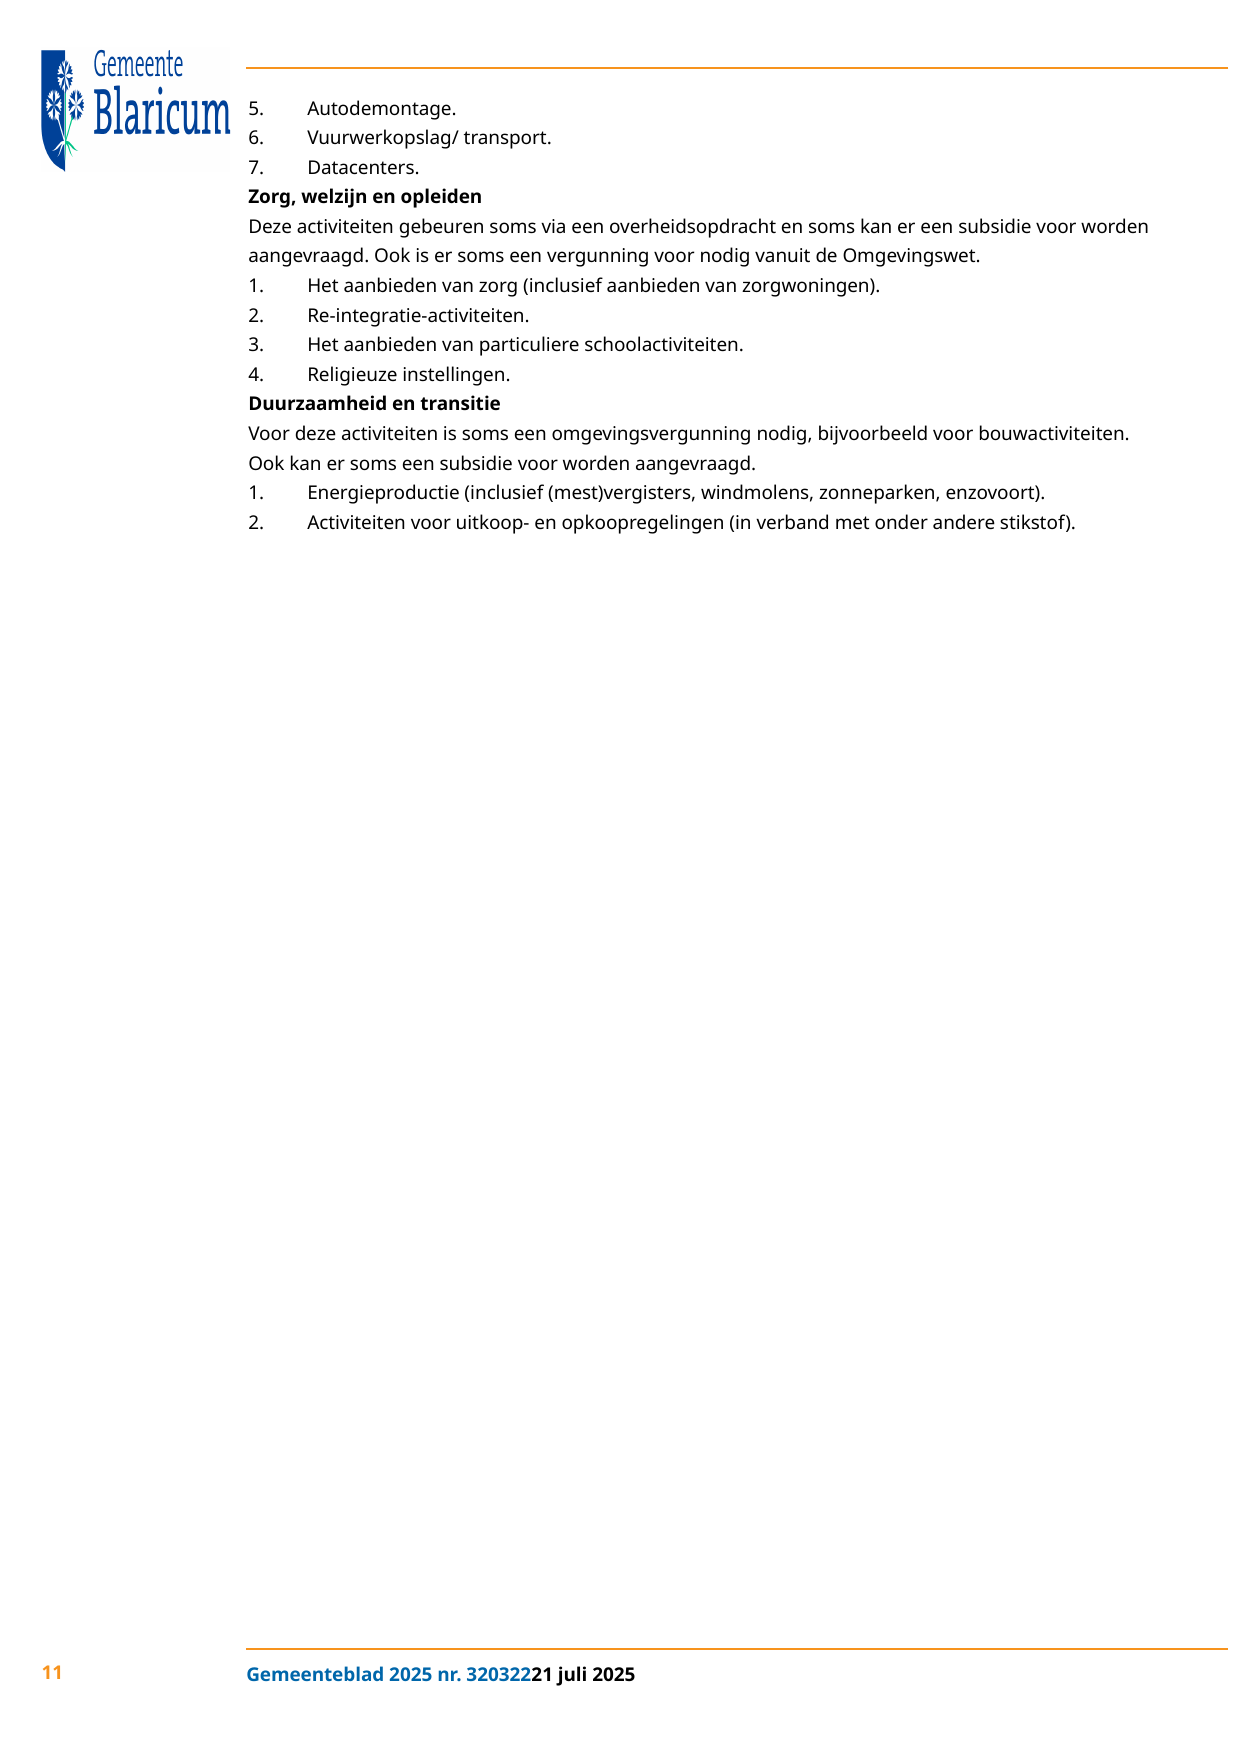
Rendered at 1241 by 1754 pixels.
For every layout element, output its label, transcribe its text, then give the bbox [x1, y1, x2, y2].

list Re-integratie-activiteiten. [248, 302, 1152, 328]
list Datacenters. [248, 154, 1152, 180]
list Activiteiten voor uitkoop- en opkoopregelingen (in verband met onder andere stikstof). [248, 509, 1152, 535]
list Het aanbieden van particuliere schoolactiviteiten. [248, 331, 1152, 357]
list Autodemontage. [248, 95, 1152, 121]
text Zorg, welzijn en opleiden [248, 183, 1152, 209]
list Energieproductie (inclusief (mest)vergisters, windmolens, zonneparken, enzovoort). [248, 479, 1152, 505]
text Deze activiteiten gebeuren soms via een overheidsopdracht en soms kan er een subsidie voor worden aangevraagd. Ook is er soms een vergunning voor nodig vanuit de Omgevingswet. [248, 213, 1152, 268]
text Duurzaamheid en transitie [248, 391, 1152, 416]
list Vuurwerkopslag/ transport. [248, 124, 1152, 150]
list Religieuze instellingen. [248, 361, 1152, 387]
picture [41, 47, 231, 172]
list Het aanbieden van zorg (inclusief aanbieden van zorgwoningen). [248, 272, 1152, 298]
text Voor deze activiteiten is soms een omgevingsvergunning nodig, bijvoorbeeld voor bouwactiviteiten. Ook kan er soms een subsidie voor worden aangevraagd. [248, 420, 1152, 476]
